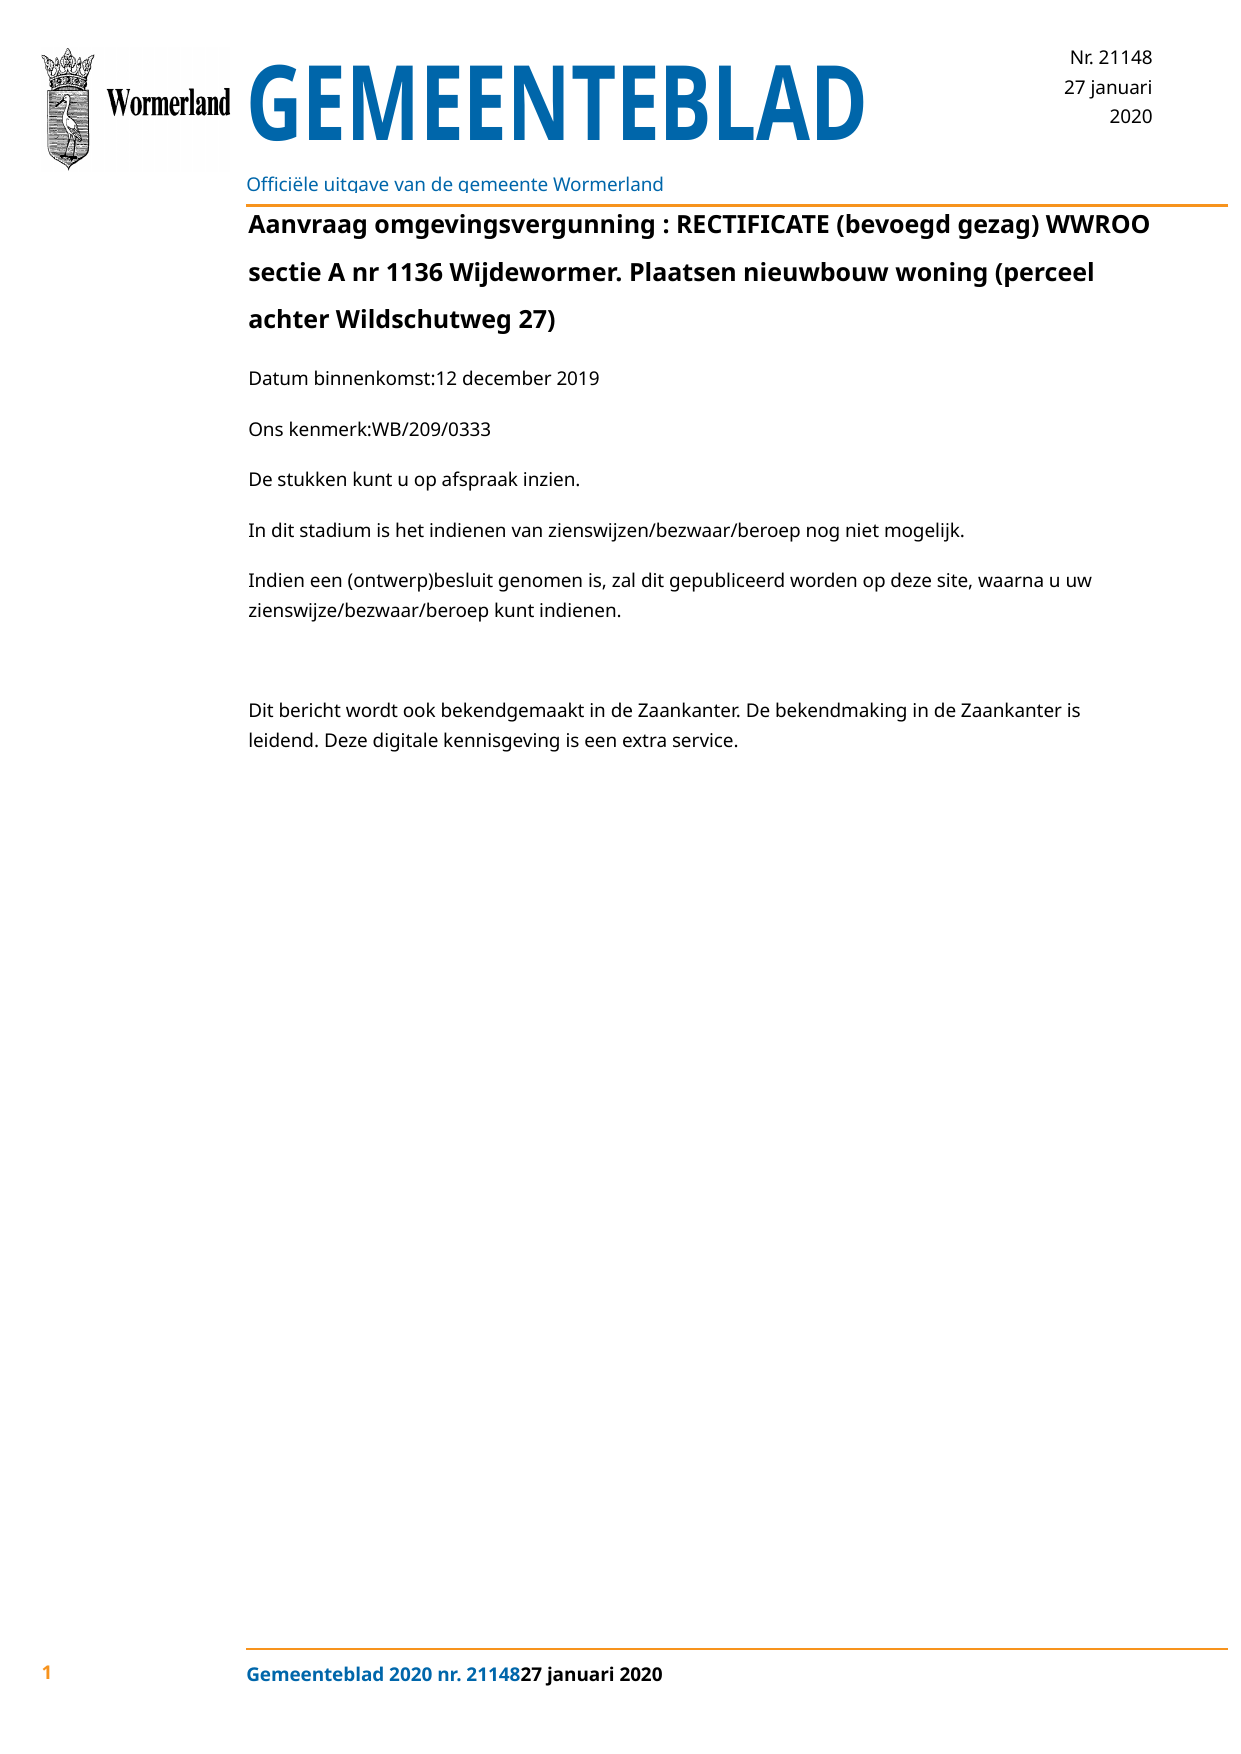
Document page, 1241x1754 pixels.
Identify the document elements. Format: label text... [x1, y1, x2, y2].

text De stukken kunt u op afspraak inzien. [248, 466, 1152, 492]
text Dit bericht wordt ook bekendgemaakt in de Zaankanter. De bekendmaking in de Zaankanter is leidend. Deze digitale kennisgeving is een extra service. [248, 698, 1152, 753]
text Datum binnenkomst:12 december 2019 [248, 366, 1152, 391]
text Ons kenmerk:WB/209/0333 [248, 416, 1152, 442]
text In dit stadium is het indienen van zienswijzen/bezwaar/beroep nog niet mogelijk. [248, 517, 1152, 542]
picture [41, 47, 231, 172]
text Aanvraag omgevingsvergunning : RECTIFICATE (bevoegd gezag) WWROO sectie A nr 1136 Wijdewormer. Plaatsen nieuwbouw woning (perceel achter Wildschutweg 27) [248, 207, 1152, 336]
text Indien een (ontwerp)besluit genomen is, zal dit gepubliceerd worden op deze site, waarna u uw zienswijze/bezwaar/beroep kunt indienen. [248, 567, 1152, 622]
